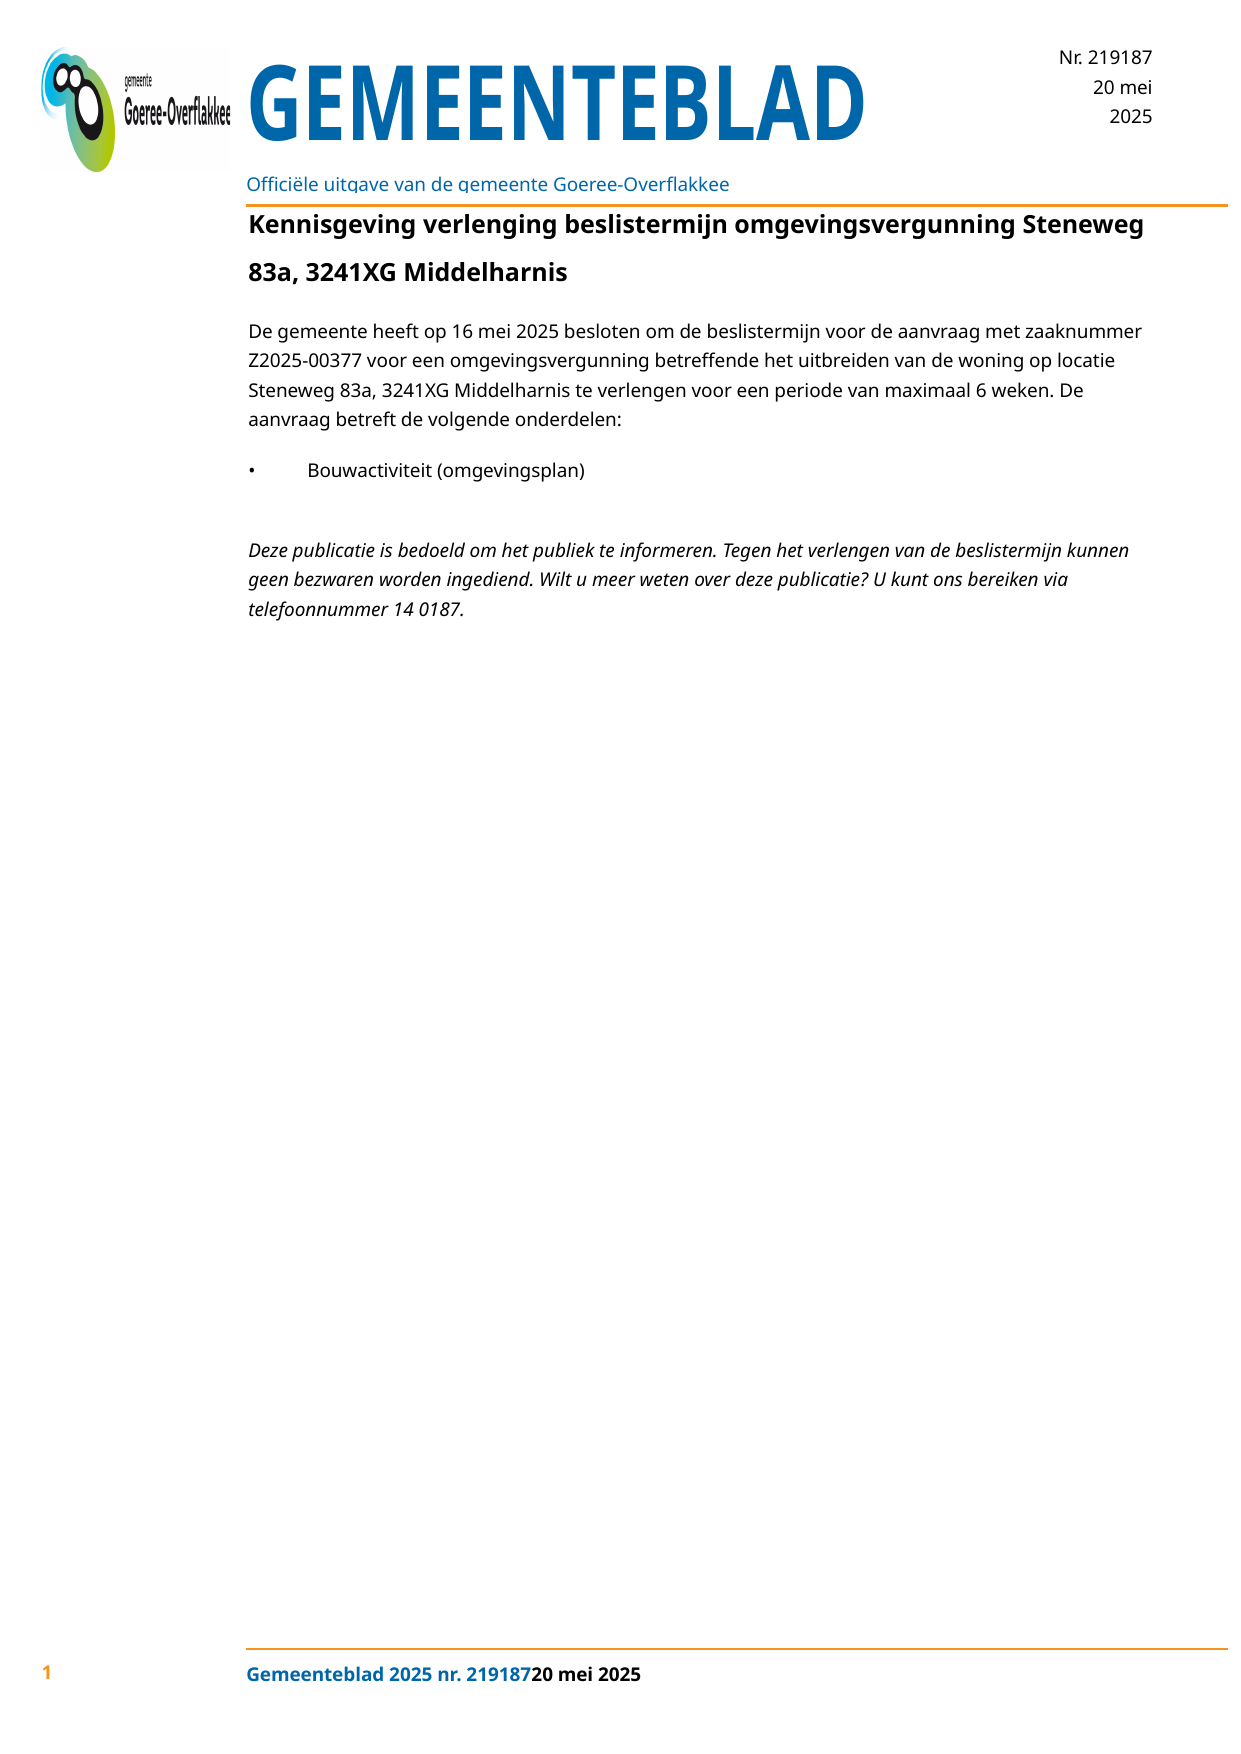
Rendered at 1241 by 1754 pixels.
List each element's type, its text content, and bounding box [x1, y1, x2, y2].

text Deze publicatie is bedoeld om het publiek te informeren. Tegen het verlengen van de beslistermijn kunnen geen bezwaren worden ingediend. Wilt u meer weten over deze publicatie? U kunt ons bereiken via telefoonnummer 14 0187. [248, 537, 1152, 622]
text Kennisgeving verlenging beslistermijn omgevingsvergunning Steneweg 83a, 3241XG Middelharnis [248, 207, 1152, 288]
picture [41, 47, 231, 172]
text De gemeente heeft op 16 mei 2025 besloten om de beslistermijn voor de aanvraag met zaaknummer Z2025-00377 voor een omgevingsvergunning betreffende het uitbreiden van de woning op locatie Steneweg 83a, 3241XG Middelharnis te verlengen voor een periode van maximaal 6 weken. De aanvraag betreft de volgende onderdelen: [248, 318, 1152, 432]
list Bouwactiviteit (omgevingsplan) [248, 457, 1152, 483]
